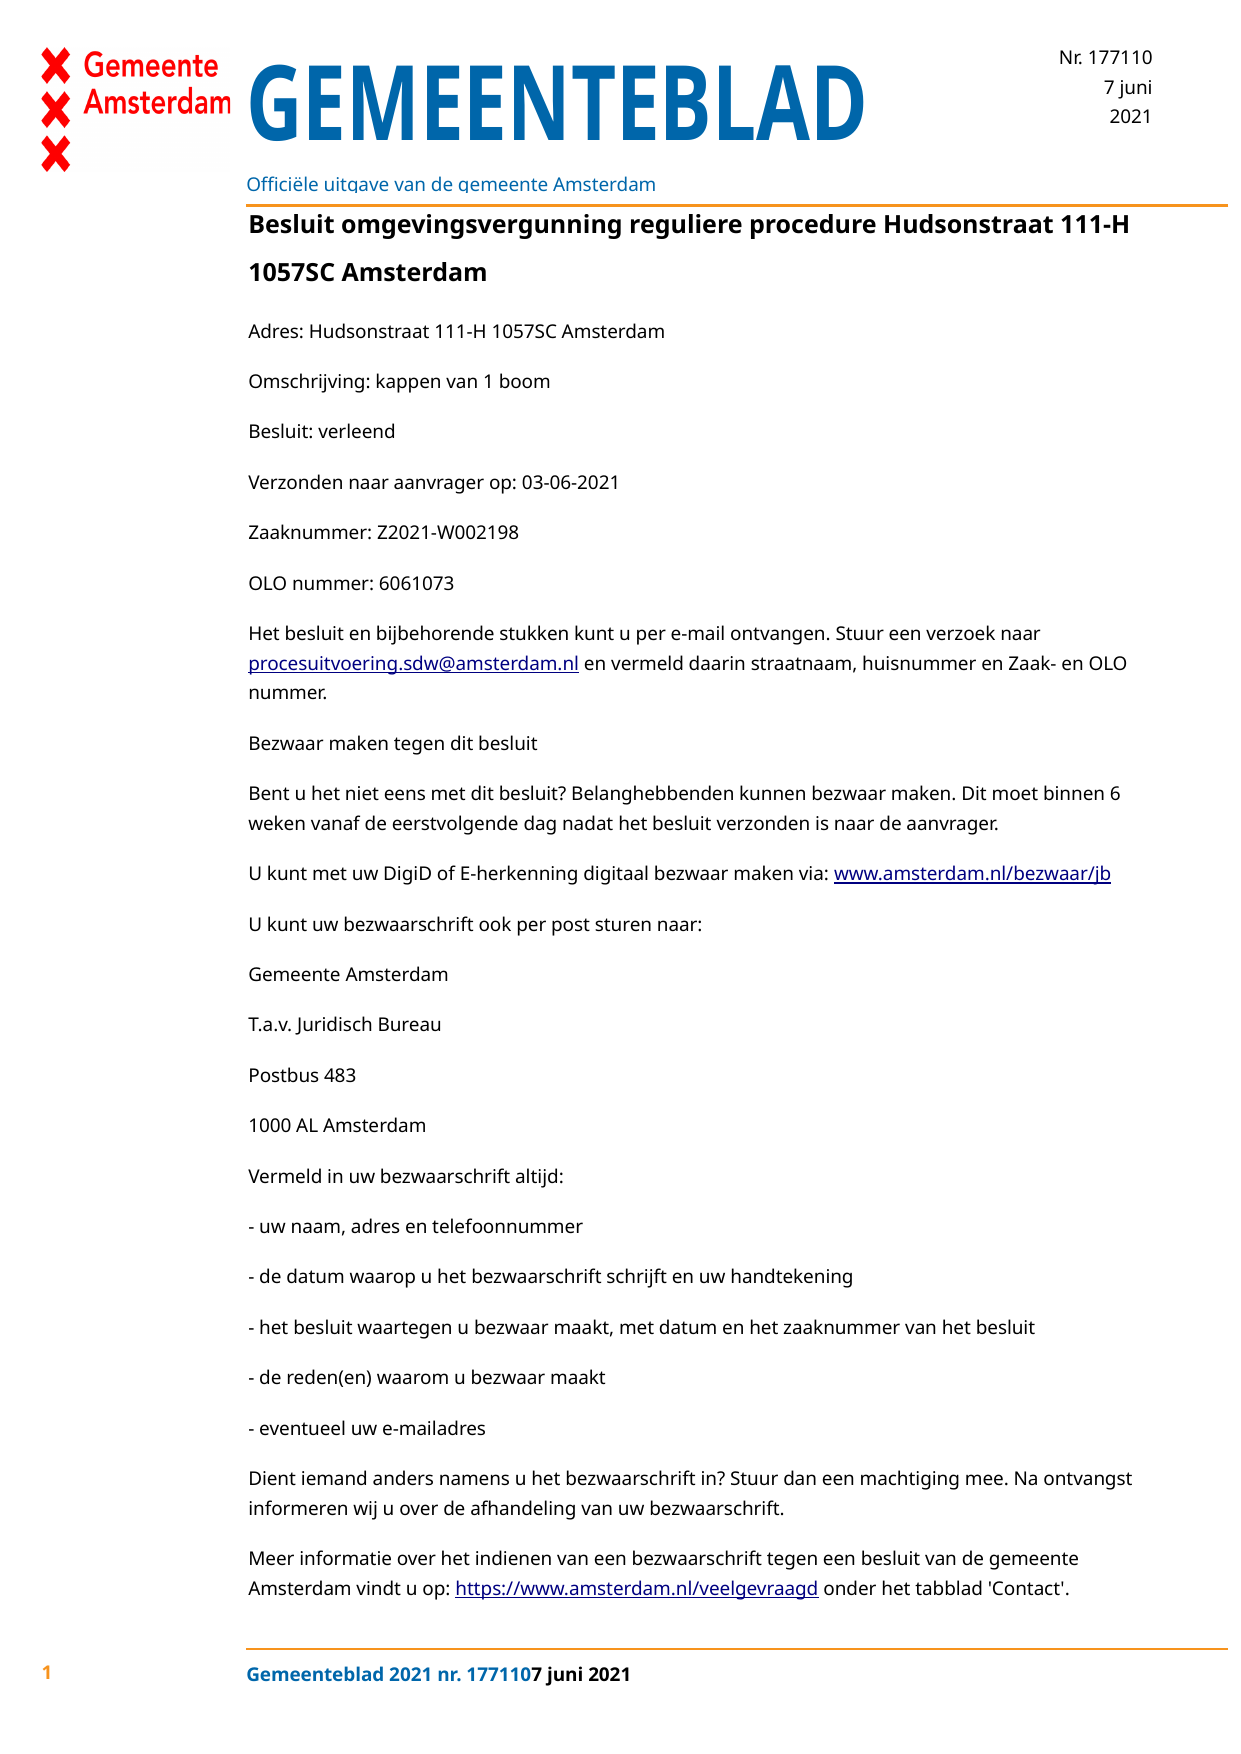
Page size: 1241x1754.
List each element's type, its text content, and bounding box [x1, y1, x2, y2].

text U kunt met uw DigiD of E-herkenning digitaal bezwaar maken via: www.amsterdam.nl/bezwaar/jb [248, 860, 1152, 886]
text Gemeente Amsterdam [248, 961, 1152, 987]
text Postbus 483 [248, 1062, 1152, 1088]
text Het besluit en bijbehorende stukken kunt u per e-mail ontvangen. Stuur een verzoek naar procesuitvoering.sdw@amsterdam.nl en vermeld daarin straatnaam, huisnummer en Zaak- en OLO nummer. [248, 620, 1152, 705]
text OLO nummer: 6061073 [248, 570, 1152, 596]
text Besluit omgevingsvergunning reguliere procedure Hudsonstraat 111-H 1057SC Amsterdam [248, 207, 1152, 288]
text Adres: Hudsonstraat 111-H 1057SC Amsterdam [248, 318, 1152, 344]
text Vermeld in uw bezwaarschrift altijd: [248, 1163, 1152, 1189]
text U kunt uw bezwaarschrift ook per post sturen naar: [248, 911, 1152, 937]
text - eventueel uw e-mailadres [248, 1415, 1152, 1441]
text - het besluit waartegen u bezwaar maakt, met datum en het zaaknummer van het besluit [248, 1314, 1152, 1340]
text Zaaknummer: Z2021-W002198 [248, 519, 1152, 545]
text Omschrijving: kappen van 1 boom [248, 368, 1152, 394]
text T.a.v. Juridisch Bureau [248, 1012, 1152, 1037]
text - uw naam, adres en telefoonnummer [248, 1213, 1152, 1239]
text Bent u het niet eens met dit besluit? Belanghebbenden kunnen bezwaar maken. Dit moet binnen 6 weken vanaf de eerstvolgende dag nadat het besluit verzonden is naar de aanvrager. [248, 780, 1152, 836]
text Besluit: verleend [248, 419, 1152, 444]
text Meer informatie over het indienen van een bezwaarschrift tegen een besluit van de gemeente Amsterdam vindt u op: https://www.amsterdam.nl/veelgevraagd onder het tabblad 'Contact'. [248, 1545, 1152, 1601]
text Verzonden naar aanvrager op: 03-06-2021 [248, 469, 1152, 495]
text Dient iemand anders namens u het bezwaarschrift in? Stuur dan een machtiging mee. Na ontvangst informeren wij u over de afhandeling van uw bezwaarschrift. [248, 1465, 1152, 1521]
text 1000 AL Amsterdam [248, 1112, 1152, 1138]
text Bezwaar maken tegen dit besluit [248, 730, 1152, 756]
text - de datum waarop u het bezwaarschrift schrijft en uw handtekening [248, 1264, 1152, 1289]
text - de reden(en) waarom u bezwaar maakt [248, 1364, 1152, 1390]
picture [41, 47, 231, 172]
